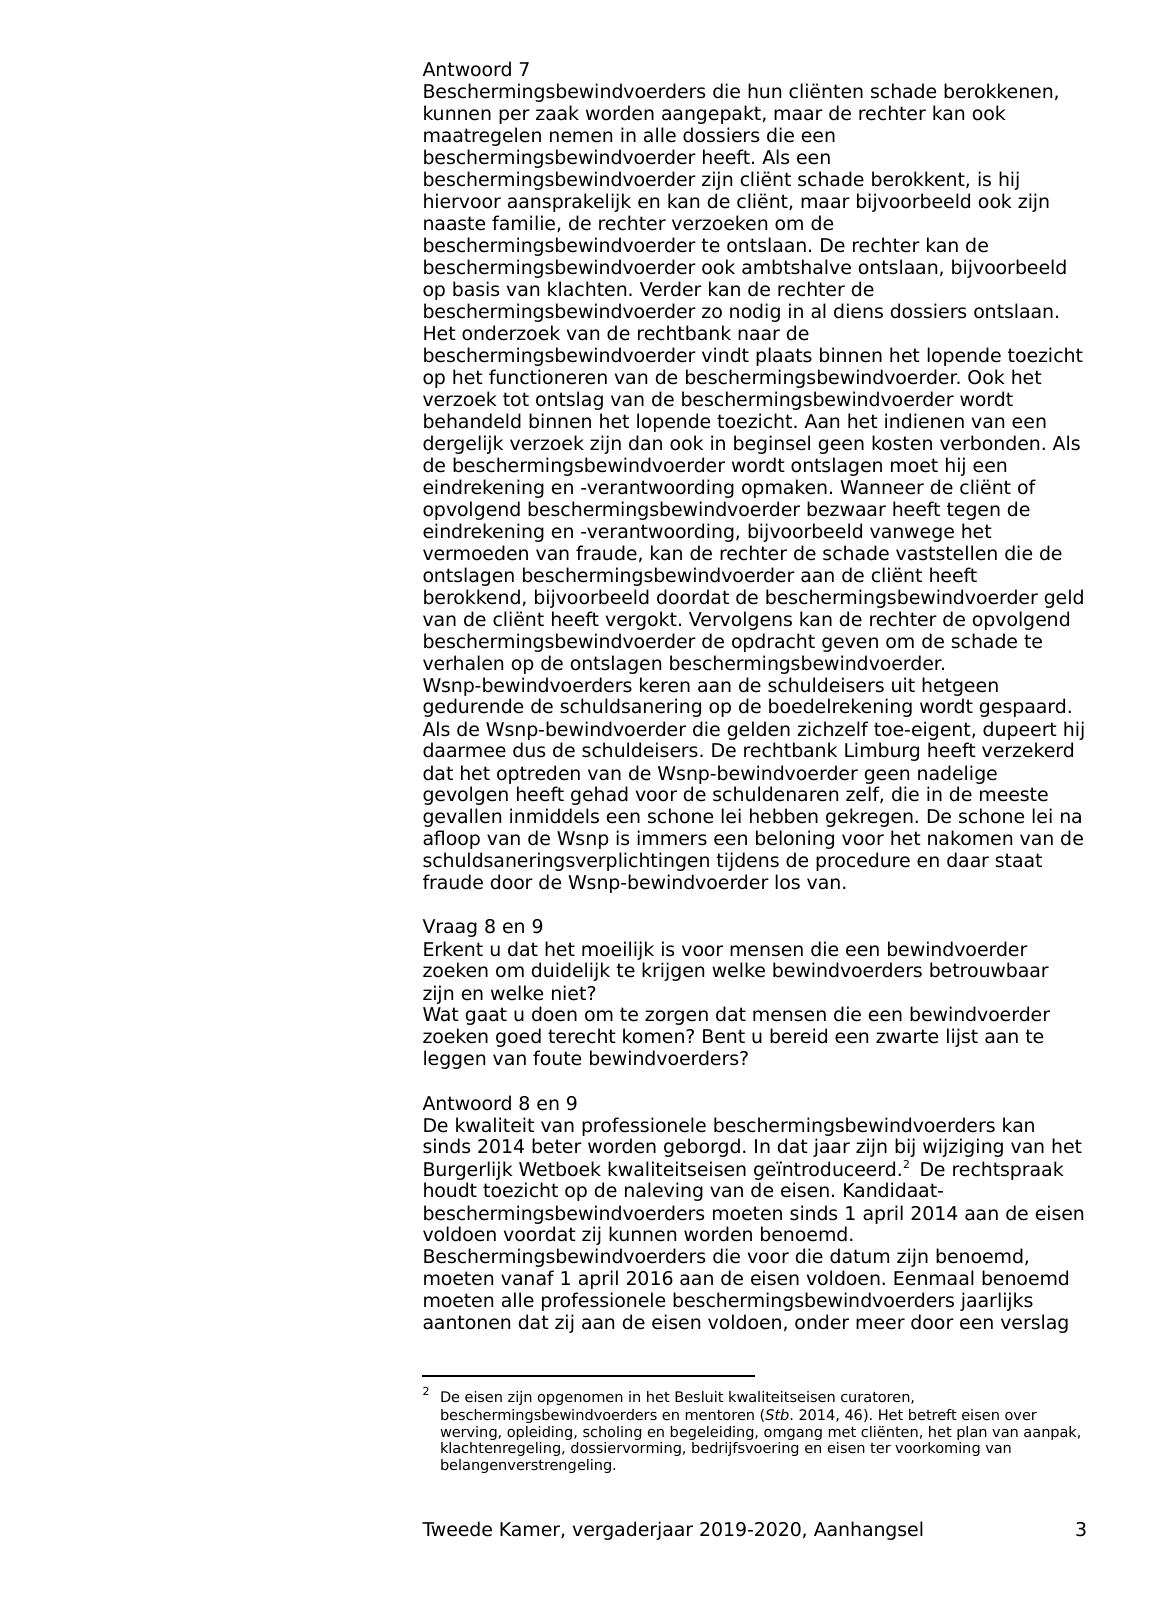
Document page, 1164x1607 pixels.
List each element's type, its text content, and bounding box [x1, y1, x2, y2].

text Antwoord 7 [422, 59, 1087, 81]
text Wat gaat u doen om te zorgen dat mensen die een bewindvoerder zoeken goed terecht komen? Bent u bereid een zwarte lijst aan te leggen van foute bewindvoerders? [422, 1004, 1087, 1070]
text Antwoord 8 en 9 [422, 1092, 1087, 1114]
text Vraag 8 en 9 [422, 916, 1087, 938]
text De kwaliteit van professionele beschermingsbewindvoerders kan sinds 2014 beter worden geborgd. In dat jaar zijn bij wijziging van het Burgerlijk Wetboek kwaliteitseisen geïntroduceerd. De rechtspraak houdt toezicht op de naleving van de eisen. Kandidaat-beschermingsbewindvoerders moeten sinds 1 april 2014 aan de eisen voldoen voordat zij kunnen worden benoemd. [422, 1114, 1087, 1246]
text Beschermingsbewindvoerders die hun cliënten schade berokkenen, kunnen per zaak worden aangepakt, maar de rechter kan ook maatregelen nemen in alle dossiers die een beschermingsbewindvoerder heeft. Als een beschermingsbewindvoerder zijn cliënt schade berokkent, is hij hiervoor aansprakelijk en kan de cliënt, maar bijvoorbeeld ook zijn naaste familie, de rechter verzoeken om de beschermingsbewindvoerder te ontslaan. De rechter kan de beschermingsbewindvoerder ook ambtshalve ontslaan, bijvoorbeeld op basis van klachten. Verder kan de rechter de beschermingsbewindvoerder zo nodig in al diens dossiers ontslaan. Het onderzoek van de rechtbank naar de beschermingsbewindvoerder vindt plaats binnen het lopende toezicht op het functioneren van de beschermingsbewindvoerder. Ook het verzoek tot ontslag van de beschermingsbewindvoerder wordt behandeld binnen het lopende toezicht. Aan het indienen van een dergelijk verzoek zijn dan ook in beginsel geen kosten verbonden. Als de beschermingsbewindvoerder wordt ontslagen moet hij een eindrekening en -verantwoording opmaken. Wanneer de cliënt of opvolgend beschermingsbewindvoerder bezwaar heeft tegen de eindrekening en -verantwoording, bijvoorbeeld vanwege het vermoeden van fraude, kan de rechter de schade vaststellen die de ontslagen beschermingsbewindvoerder aan de cliënt heeft berokkend, bijvoorbeeld doordat de beschermingsbewindvoerder geld van de cliënt heeft vergokt. Vervolgens kan de rechter de opvolgend beschermingsbewindvoerder de opdracht geven om de schade te verhalen op de ontslagen beschermingsbewindvoerder. [422, 81, 1087, 674]
text De eisen zijn opgenomen in het Besluit kwaliteitseisen curatoren, beschermingsbewindvoerders en mentoren (Stb. 2014, 46). Het betreft eisen over werving, opleiding, scholing en begeleiding, omgang met cliënten, het plan van aanpak, klachtenregeling, dossiervorming, bedrijfsvoering en eisen ter voorkoming van belangenverstrengeling. [422, 1385, 1087, 1474]
text Erkent u dat het moeilijk is voor mensen die een bewindvoerder zoeken om duidelijk te krijgen welke bewindvoerders betrouwbaar zijn en welke niet? [422, 938, 1087, 1004]
text Beschermingsbewindvoerders die voor die datum zijn benoemd, moeten vanaf 1 april 2016 aan de eisen voldoen. Eenmaal benoemd moeten alle professionele beschermingsbewindvoerders jaarlijks aantonen dat zij aan de eisen voldoen, onder meer door een verslag [422, 1246, 1087, 1334]
text Wsnp-bewindvoerders keren aan de schuldeisers uit hetgeen gedurende de schuldsanering op de boedelrekening wordt gespaard. Als de Wsnp-bewindvoerder die gelden zichzelf toe-eigent, dupeert hij daarmee dus de schuldeisers. De rechtbank Limburg heeft verzekerd dat het optreden van de Wsnp-bewindvoerder geen nadelige gevolgen heeft gehad voor de schuldenaren zelf, die in de meeste gevallen inmiddels een schone lei hebben gekregen. De schone lei na afloop van de Wsnp is immers een beloning voor het nakomen van de schuldsaneringsverplichtingen tijdens de procedure en daar staat fraude door de Wsnp-bewindvoerder los van. [422, 674, 1087, 894]
